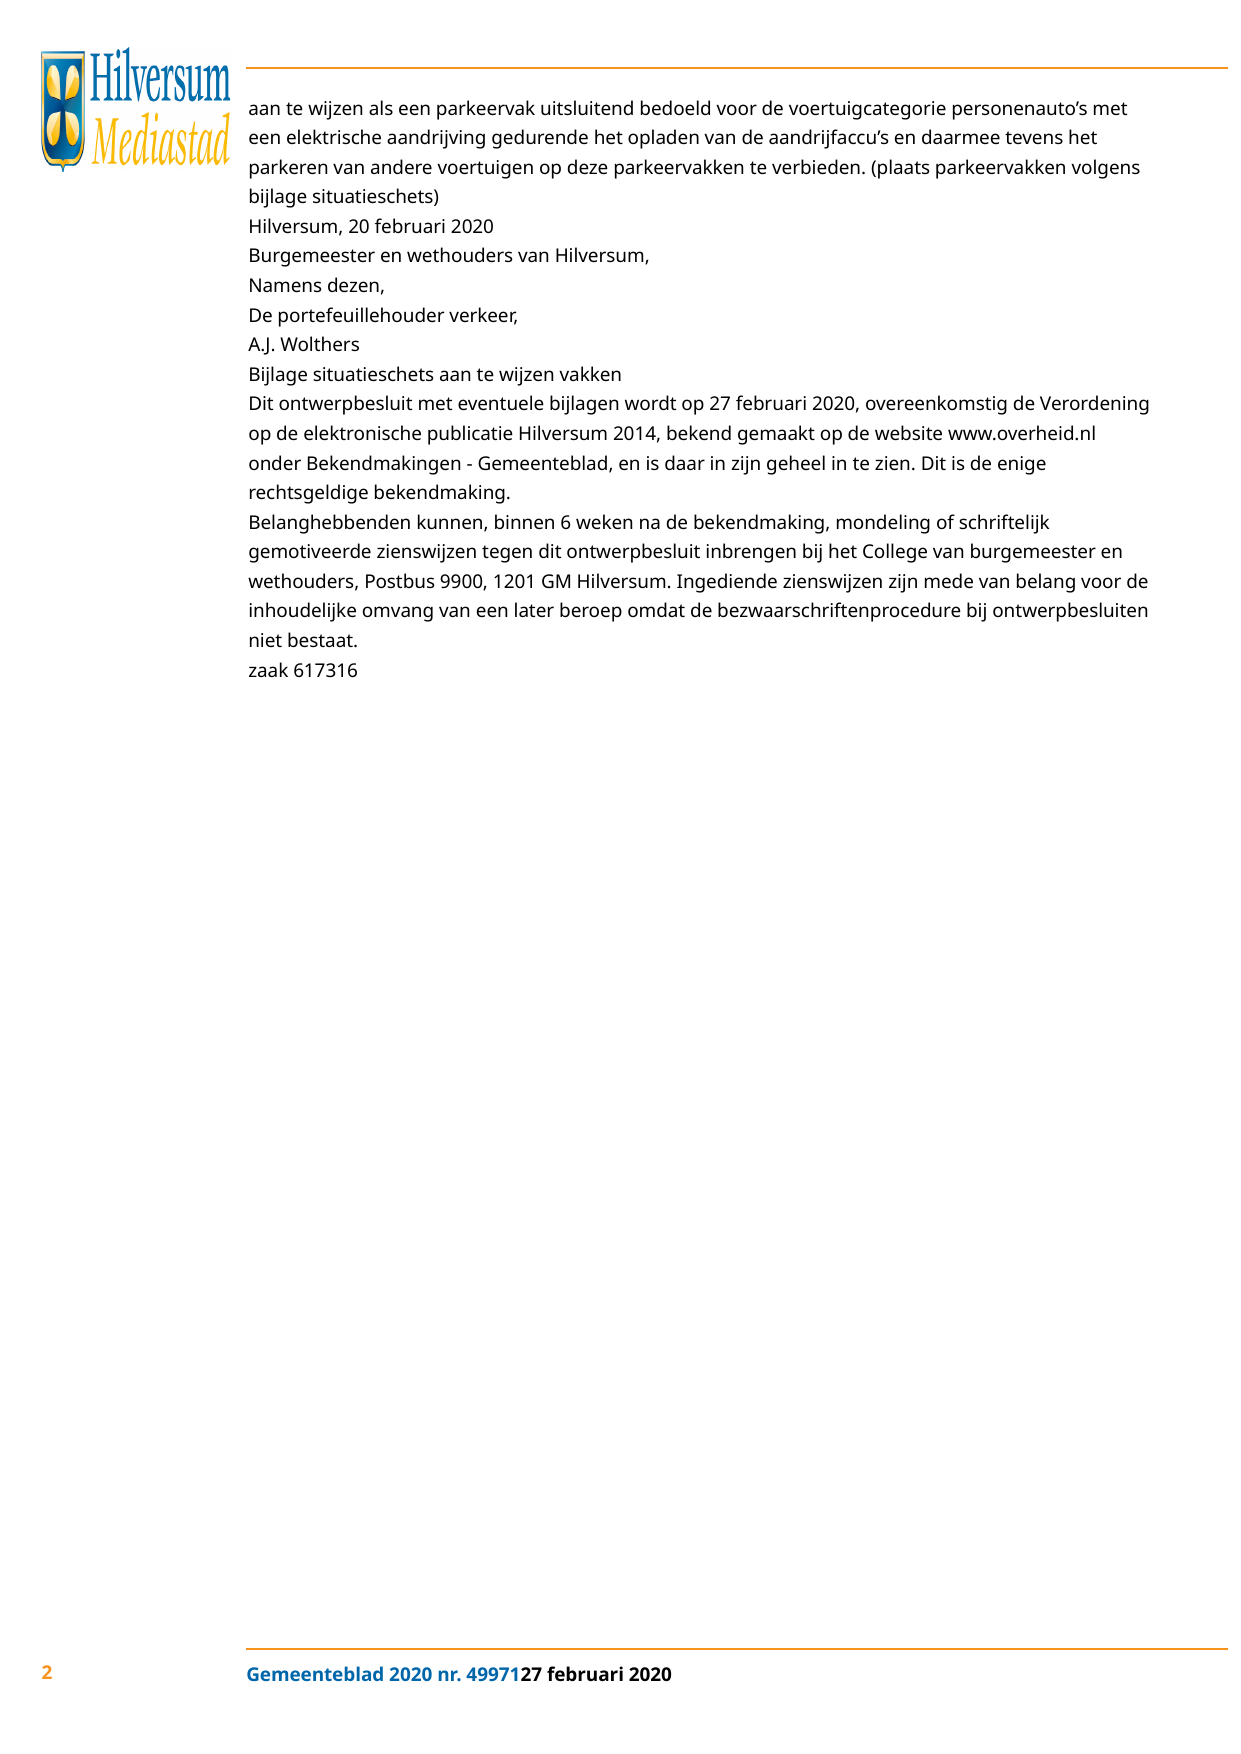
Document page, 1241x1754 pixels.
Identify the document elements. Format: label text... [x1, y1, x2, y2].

text Bijlage situatieschets aan te wijzen vakken [248, 361, 1152, 387]
text Hilversum, 20 februari 2020 [248, 213, 1152, 239]
text Namens dezen, [248, 272, 1152, 298]
text Dit ontwerpbesluit met eventuele bijlagen wordt op 27 februari 2020, overeenkomstig de Verordening op de elektronische publicatie Hilversum 2014, bekend gemaakt op de website www.overheid.nl onder Bekendmakingen - Gemeenteblad, en is daar in zijn geheel in te zien. Dit is de enige rechtsgeldige bekendmaking. [248, 391, 1152, 505]
text zaak 617316 [248, 657, 1152, 683]
picture [41, 47, 231, 172]
text Burgemeester en wethouders van Hilversum, [248, 243, 1152, 268]
text A.J. Wolthers [248, 331, 1152, 357]
text aan te wijzen als een parkeervak uitsluitend bedoeld voor de voertuigcategorie personenauto’s met een elektrische aandrijving gedurende het opladen van de aandrijfaccu’s en daarmee tevens het parkeren van andere voertuigen op deze parkeervakken te verbieden. (plaats parkeervakken volgens bijlage situatieschets) [248, 95, 1152, 209]
text De portefeuillehouder verkeer, [248, 302, 1152, 328]
text Belanghebbenden kunnen, binnen 6 weken na de bekendmaking, mondeling of schriftelijk gemotiveerde zienswijzen tegen dit ontwerpbesluit inbrengen bij het College van burgemeester en wethouders, Postbus 9900, 1201 GM Hilversum. Ingediende zienswijzen zijn mede van belang voor de inhoudelijke omvang van een later beroep omdat de bezwaarschriftenprocedure bij ontwerpbesluiten niet bestaat. [248, 509, 1152, 653]
